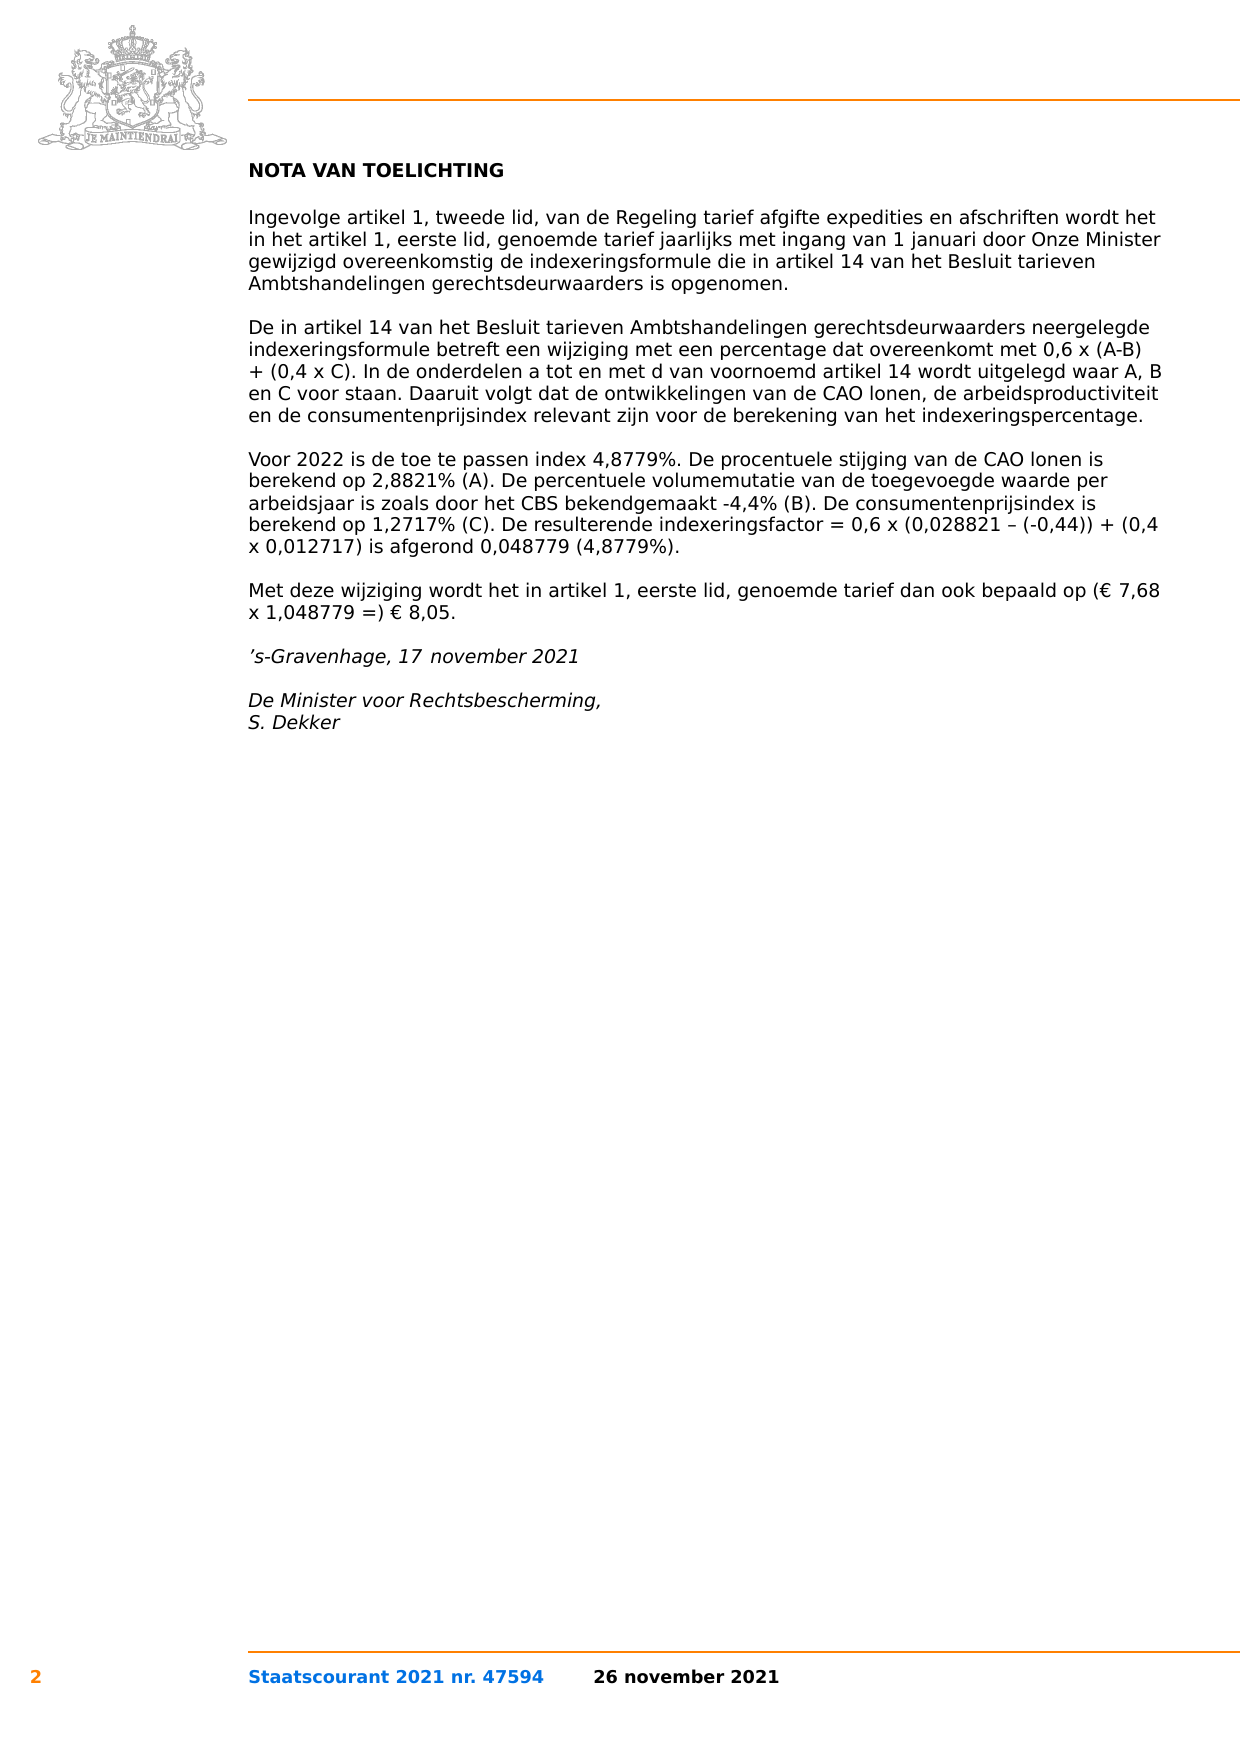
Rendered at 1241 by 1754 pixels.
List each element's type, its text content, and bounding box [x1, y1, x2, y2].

text Voor 2022 is de toe te passen index 4,8779%. De procentuele stijging van de CAO lonen is berekend op 2,8821% (A). De percentuele volumemutatie van de toegevoegde waarde per arbeidsjaar is zoals door het CBS bekendgemaakt -4,4% (B). De consumentenprijsindex is berekend op 1,2717% (C). De resulterende indexeringsfactor = 0,6 x (0,028821 – (-0,44)) + (0,4 x 0,012717) is afgerond 0,048779 (4,8779%). [248, 448, 1163, 558]
text ’s-Gravenhage, 17 november 2021 [248, 646, 1163, 668]
picture [38, 25, 227, 150]
text Ingevolge artikel 1, tweede lid, van de Regeling tarief afgifte expedities en afschriften wordt het in het artikel 1, eerste lid, genoemde tarief jaarlijks met ingang van 1 januari door Onze Minister gewijzigd overeenkomstig de indexeringsformule die in artikel 14 van het Besluit tarieven Ambtshandelingen gerechtsdeurwaarders is opgenomen. [248, 207, 1163, 295]
text Met deze wijziging wordt het in artikel 1, eerste lid, genoemde tarief dan ook bepaald op (€ 7,68 x 1,048779 =) € 8,05. [248, 580, 1163, 624]
subtitle NOTA VAN TOELICHTING [248, 160, 1163, 182]
text De Minister voor Rechtsbescherming, S. Dekker [248, 690, 1163, 734]
text De in artikel 14 van het Besluit tarieven Ambtshandelingen gerechtsdeurwaarders neergelegde indexeringsformule betreft een wijziging met een percentage dat overeenkomt met 0,6 x (A-B) + (0,4 x C). In de onderdelen a tot en met d van voornoemd artikel 14 wordt uitgelegd waar A, B en C voor staan. Daaruit volgt dat de ontwikkelingen van de CAO lonen, de arbeidsproductiviteit en de consumentenprijsindex relevant zijn voor de berekening van het indexeringspercentage. [248, 317, 1163, 427]
